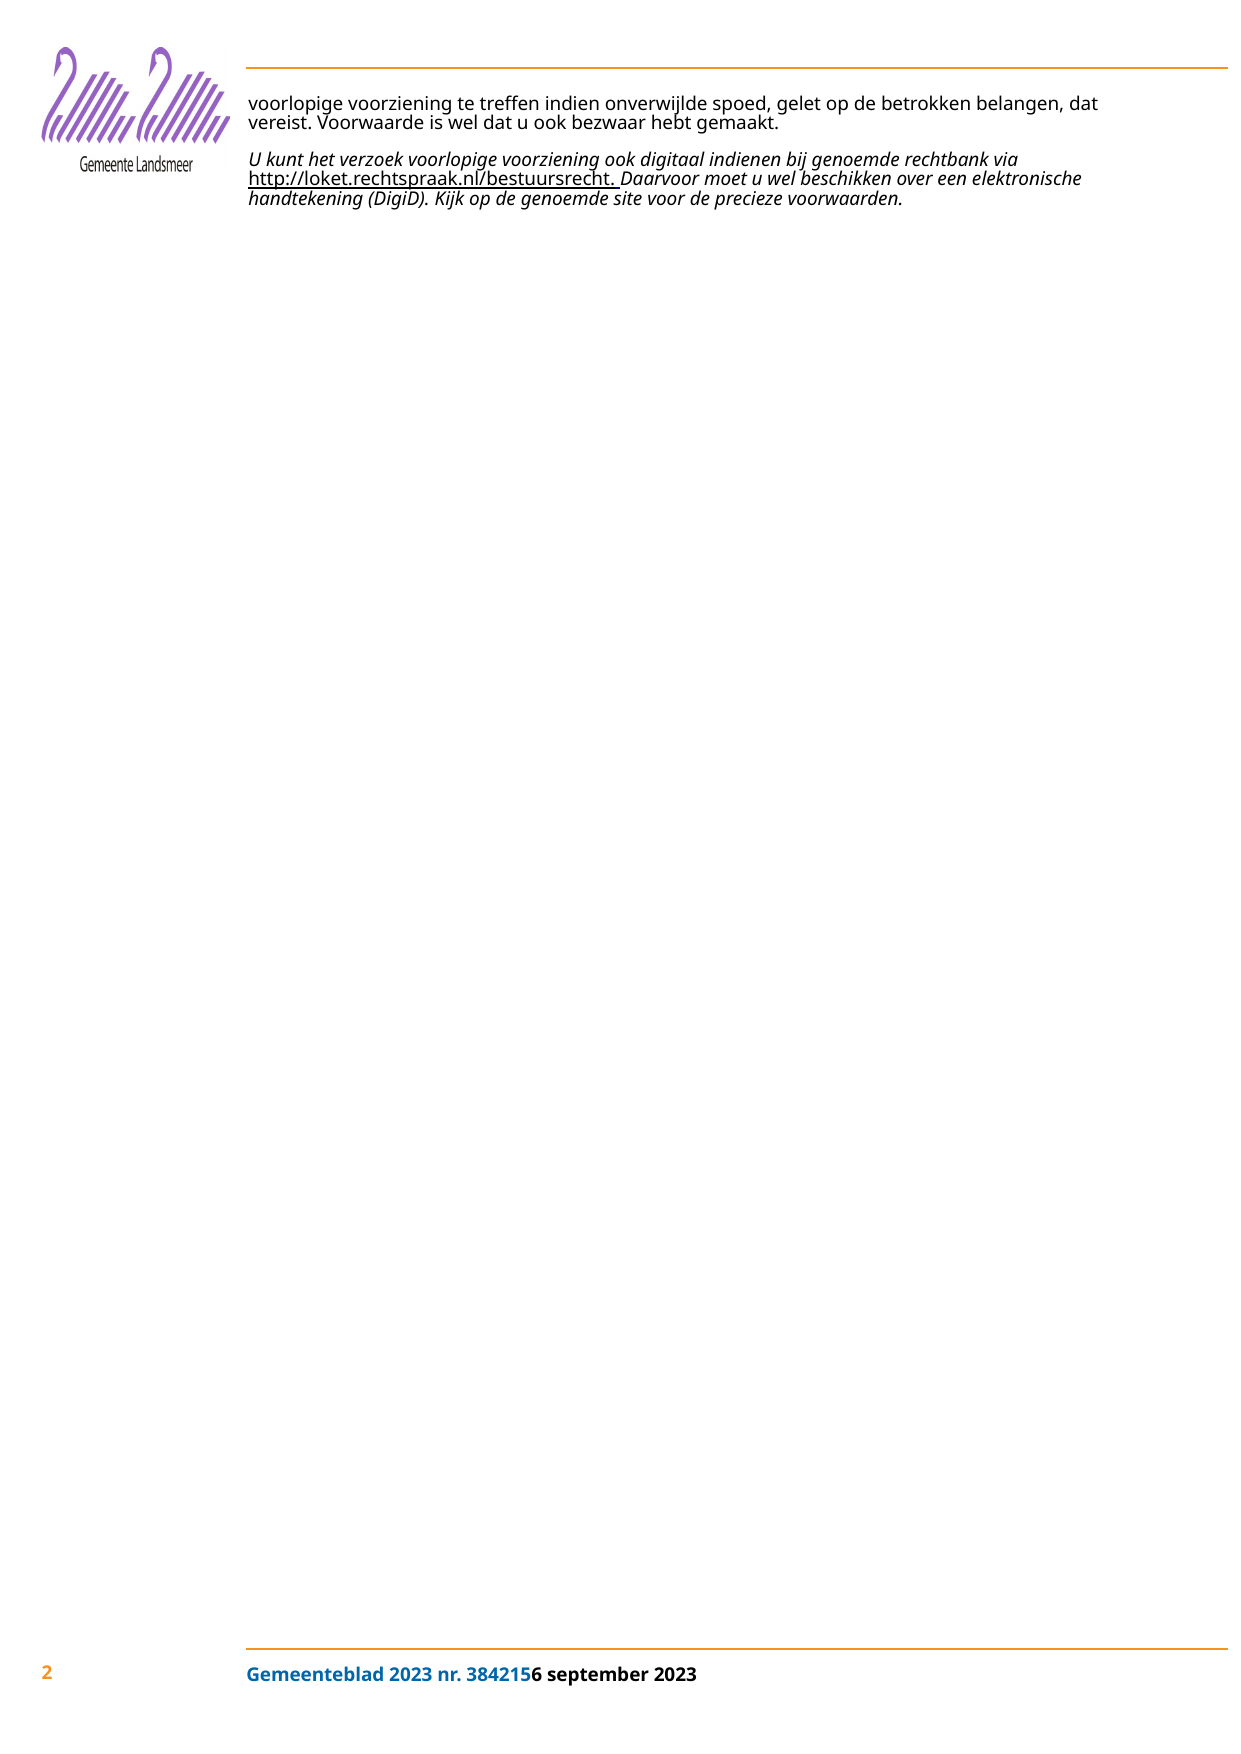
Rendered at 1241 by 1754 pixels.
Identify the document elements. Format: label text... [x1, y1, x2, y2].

text U kunt het verzoek voorlopige voorziening ook digitaal indienen bij genoemde rechtbank via http://loket.rechtspraak.nl/bestuursrecht. Daarvoor moet u wel beschikken over een elektronische handtekening (DigiD). Kijk op de genoemde site voor de precieze voorwaarden. [248, 151, 1152, 209]
text voorlopige voorziening te treffen indien onverwijlde spoed, gelet op de betrokken belangen, dat vereist. Voorwaarde is wel dat u ook bezwaar hebt gemaakt. [248, 95, 1152, 133]
picture [41, 47, 231, 172]
